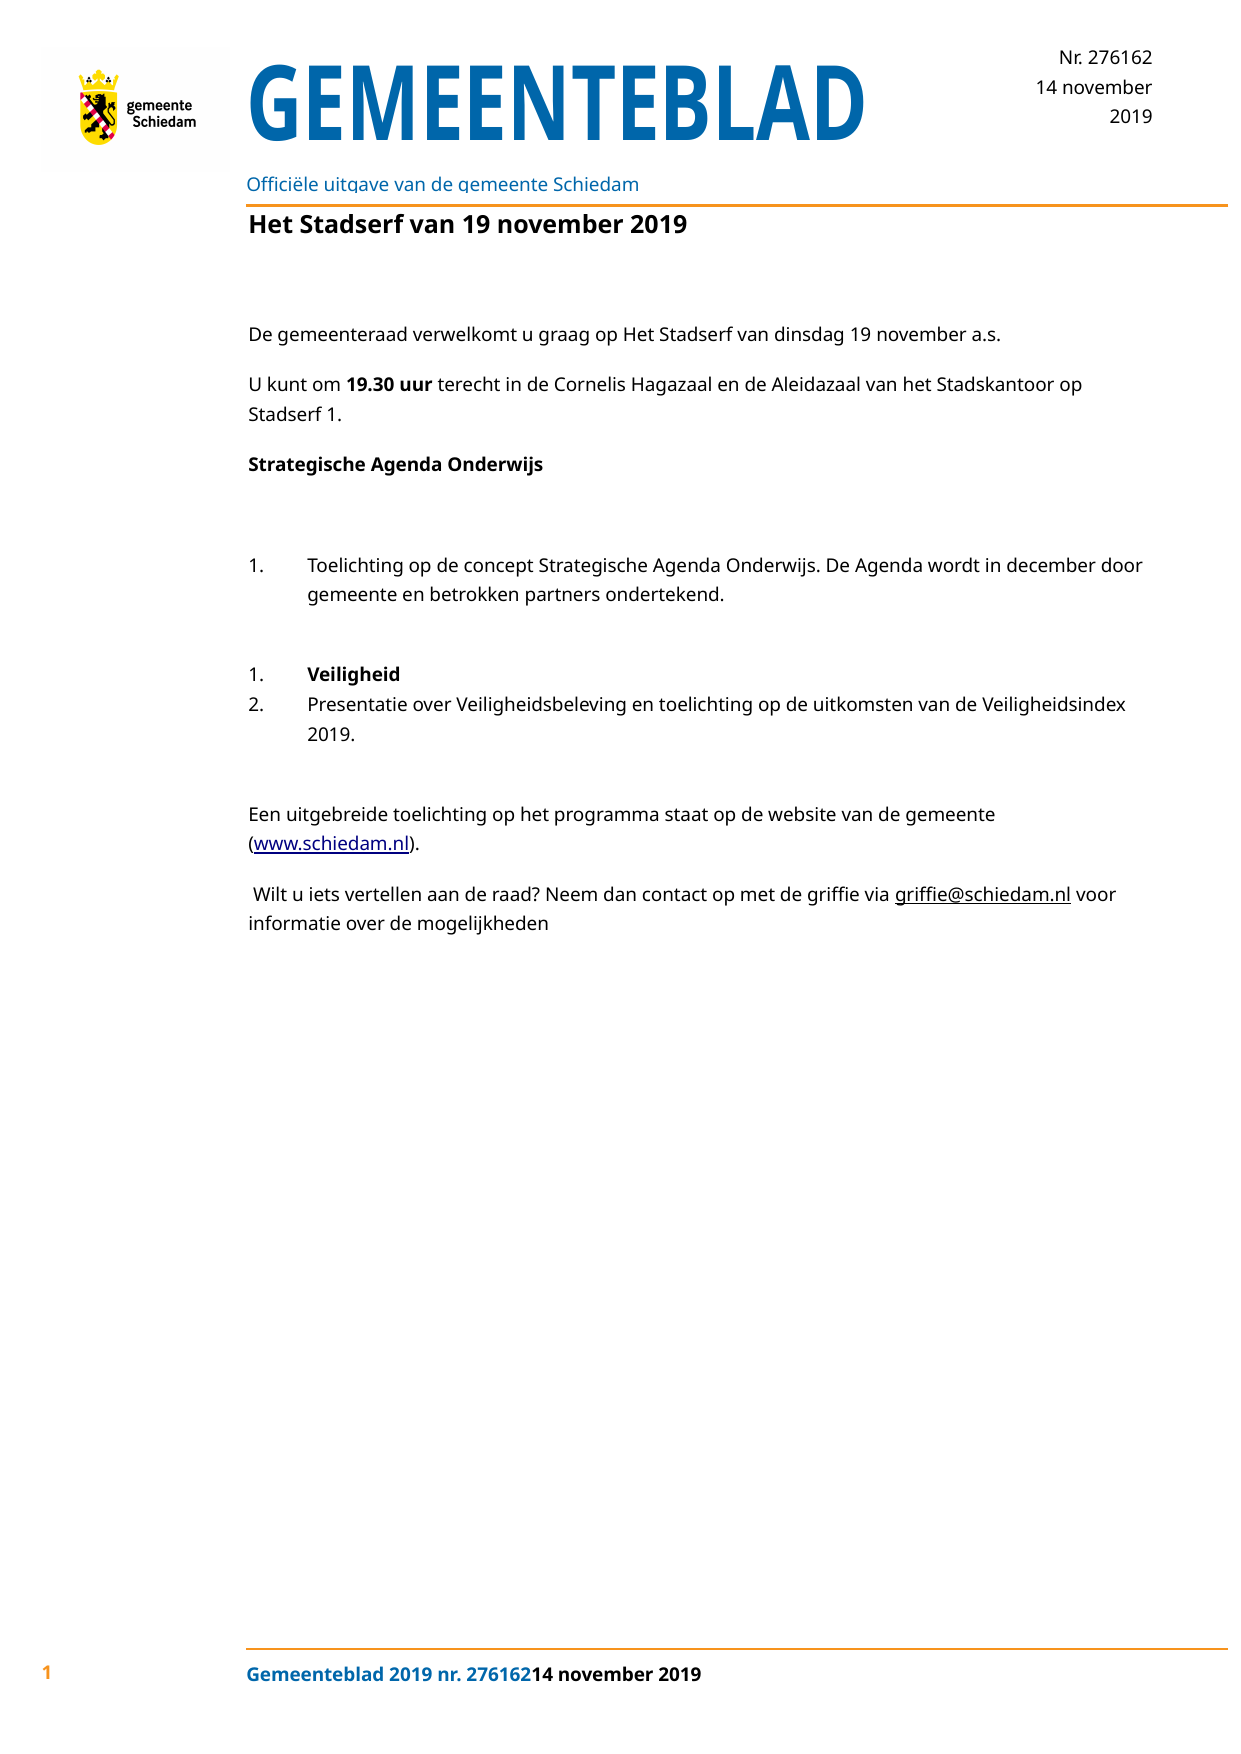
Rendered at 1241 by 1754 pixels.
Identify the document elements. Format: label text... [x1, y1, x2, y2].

text Wilt u iets vertellen aan de raad? Neem dan contact op met de griffie via griffie@schiedam.nl voor informatie over de mogelijkheden [248, 881, 1152, 936]
picture [41, 47, 231, 172]
list Presentatie over Veiligheidsbeleving en toelichting op de uitkomsten van de Veiligheidsindex 2019. [248, 691, 1152, 746]
text Strategische Agenda Onderwijs [248, 451, 1152, 477]
text De gemeenteraad verwelkomt u graag op Het Stadserf van dinsdag 19 november a.s. [248, 321, 1152, 346]
list Toelichting op de concept Strategische Agenda Onderwijs. De Agenda wordt in december door gemeente en betrokken partners ondertekend. [248, 552, 1152, 607]
text Het Stadserf van 19 november 2019 [248, 207, 1152, 241]
text U kunt om 19.30 uur terecht in de Cornelis Hagazaal en de Aleidazaal van het Stadskantoor op Stadserf 1. [248, 371, 1152, 426]
list Veiligheid [248, 662, 1152, 687]
text Een uitgebreide toelichting op het programma staat op de website van de gemeente (www.schiedam.nl). [248, 801, 1152, 856]
